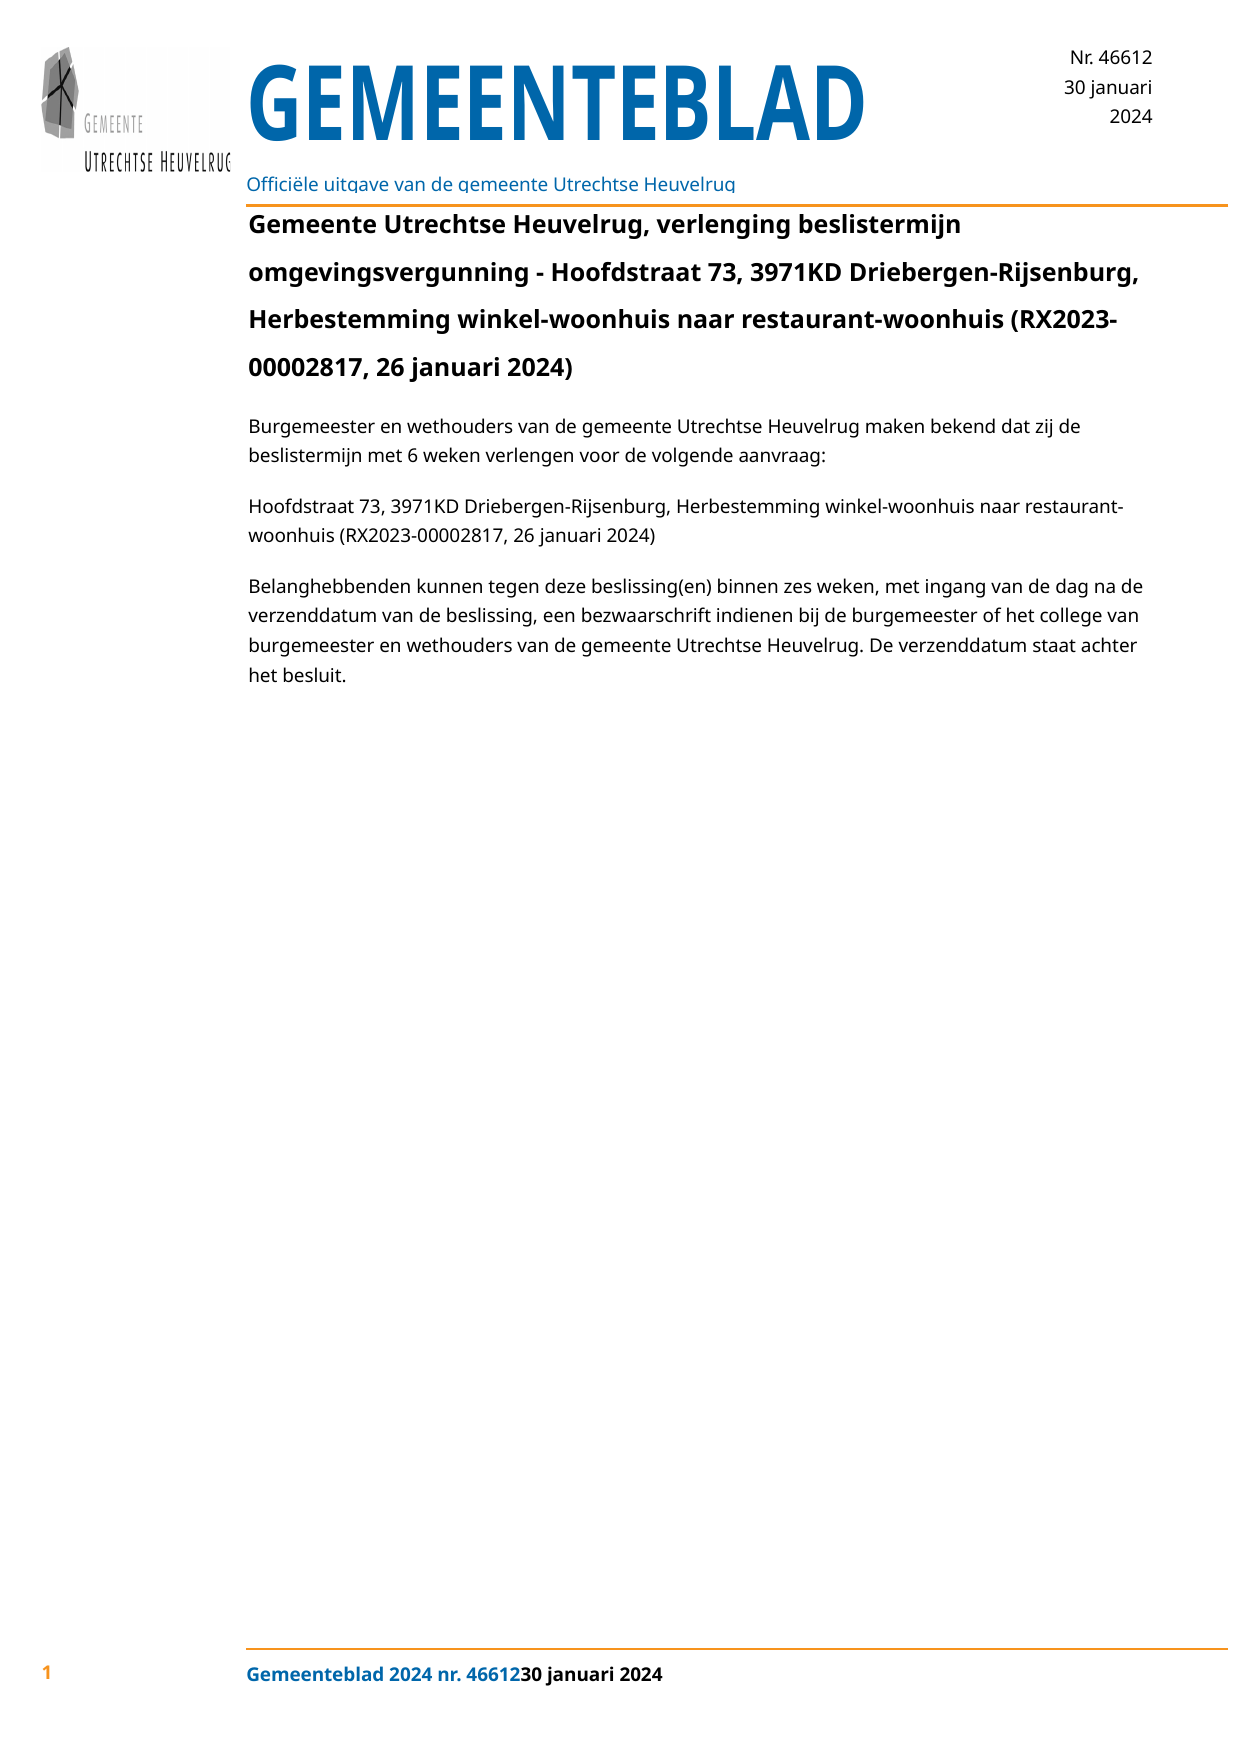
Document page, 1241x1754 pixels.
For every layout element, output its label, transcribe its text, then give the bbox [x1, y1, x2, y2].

picture [41, 47, 231, 172]
text Belanghebbenden kunnen tegen deze beslissing(en) binnen zes weken, met ingang van de dag na de verzenddatum van de beslissing, een bezwaarschrift indienen bij de burgemeester of het college van burgemeester en wethouders van de gemeente Utrechtse Heuvelrug. De verzenddatum staat achter het besluit. [248, 573, 1152, 688]
text Hoofdstraat 73, 3971KD Driebergen-Rijsenburg, Herbestemming winkel-woonhuis naar restaurant-woonhuis (RX2023-00002817, 26 januari 2024) [248, 493, 1152, 548]
text Burgemeester en wethouders van de gemeente Utrechtse Heuvelrug maken bekend dat zij de beslistermijn met 6 weken verlengen voor de volgende aanvraag: [248, 413, 1152, 468]
text Gemeente Utrechtse Heuvelrug, verlenging beslistermijn omgevingsvergunning - Hoofdstraat 73, 3971KD Driebergen-Rijsenburg, Herbestemming winkel-woonhuis naar restaurant-woonhuis (RX2023-00002817, 26 januari 2024) [248, 207, 1152, 384]
